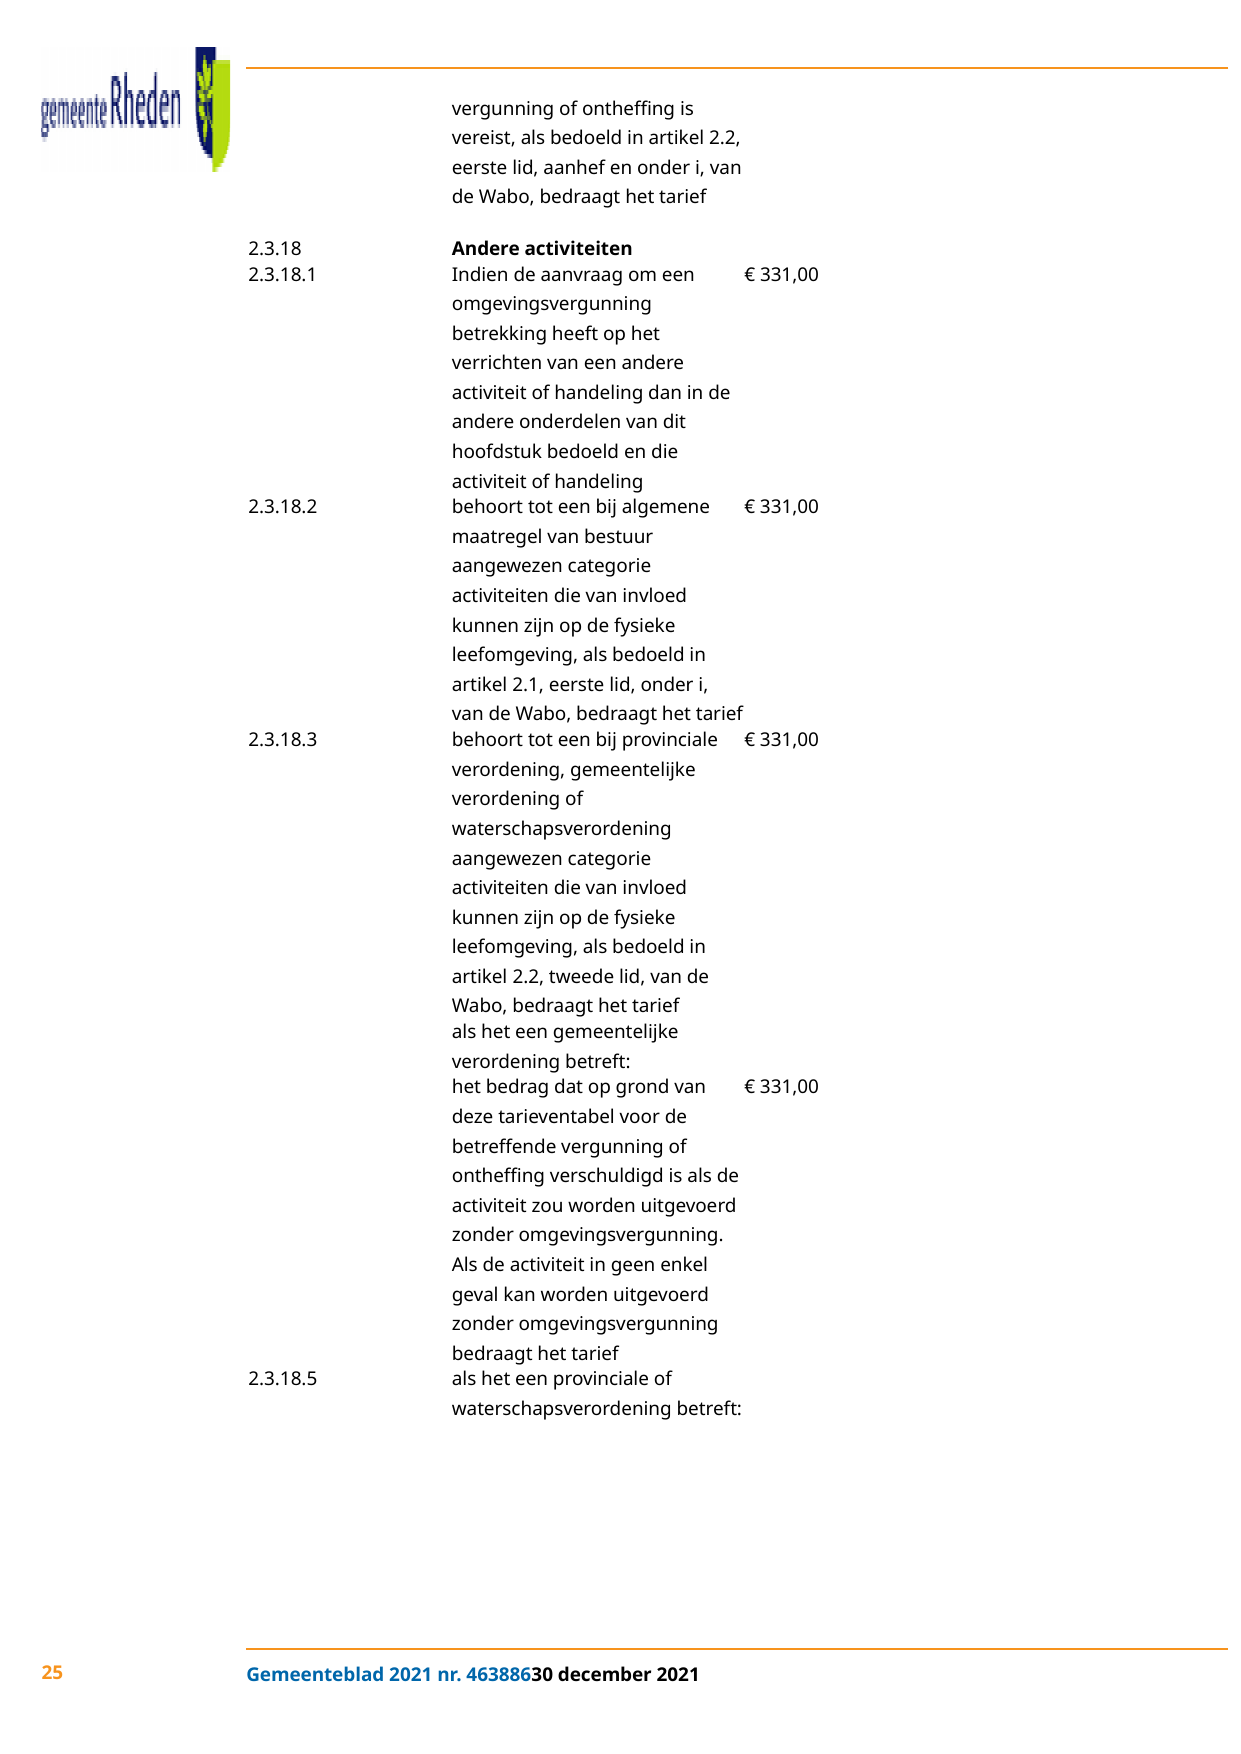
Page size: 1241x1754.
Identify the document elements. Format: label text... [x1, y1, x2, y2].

table_cell Indien de aanvraag om een omgevingsvergunning betrekking heeft op het verrichten van een andere activiteit of handeling dan in de andere onderdelen van dit hoofdstuk bedoeld en die activiteit of handeling [452, 261, 744, 493]
table_cell [248, 1074, 452, 1366]
table_cell als het een provinciale of waterschapsverordening betreft: [452, 1366, 744, 1421]
picture [41, 47, 231, 172]
table_cell [744, 209, 846, 235]
table_cell [452, 209, 744, 235]
table_cell 2.3.18.3 [248, 726, 452, 1018]
table_cell [744, 95, 846, 209]
table_cell behoort tot een bij provinciale verordening, gemeentelijke verordening of waterschapsverordening aangewezen categorie activiteiten die van invloed kunnen zijn op de fysieke leefomgeving, als bedoeld in artikel 2.2, tweede lid, van de Wabo, bedraagt het tarief [452, 726, 744, 1018]
table_cell 2.3.18.2 [248, 494, 452, 726]
table_cell vergunning of ontheffing is vereist, als bedoeld in artikel 2.2, eerste lid, aanhef en onder i, van de Wabo, bedraagt het tarief [452, 95, 744, 209]
table_cell als het een gemeentelijke verordening betreft: [452, 1018, 744, 1074]
table_cell [248, 95, 452, 209]
table_cell € 331,00 [744, 494, 846, 726]
table_cell [248, 1018, 452, 1074]
table_cell [744, 1018, 846, 1074]
table_cell 2.3.18.5 [248, 1366, 452, 1421]
table_cell 2.3.18 [248, 235, 452, 261]
table_cell Andere activiteiten [452, 235, 744, 261]
table_cell € 331,00 [744, 726, 846, 1018]
table_cell 2.3.18.1 [248, 261, 452, 493]
table_cell [744, 235, 846, 261]
table_cell [744, 1366, 846, 1421]
table_cell € 331,00 [744, 261, 846, 493]
table_cell het bedrag dat op grond van deze tarieventabel voor de betreffende vergunning of ontheffing verschuldigd is als de activiteit zou worden uitgevoerd zonder omgevingsvergunning. Als de activiteit in geen enkel geval kan worden uitgevoerd zonder omgevingsvergunning bedraagt het tarief [452, 1074, 744, 1366]
table_cell € 331,00 [744, 1074, 846, 1366]
table_cell behoort tot een bij algemene maatregel van bestuur aangewezen categorie activiteiten die van invloed kunnen zijn op de fysieke leefomgeving, als bedoeld in artikel 2.1, eerste lid, onder i, van de Wabo, bedraagt het tarief [452, 494, 744, 726]
table_cell [248, 209, 452, 235]
